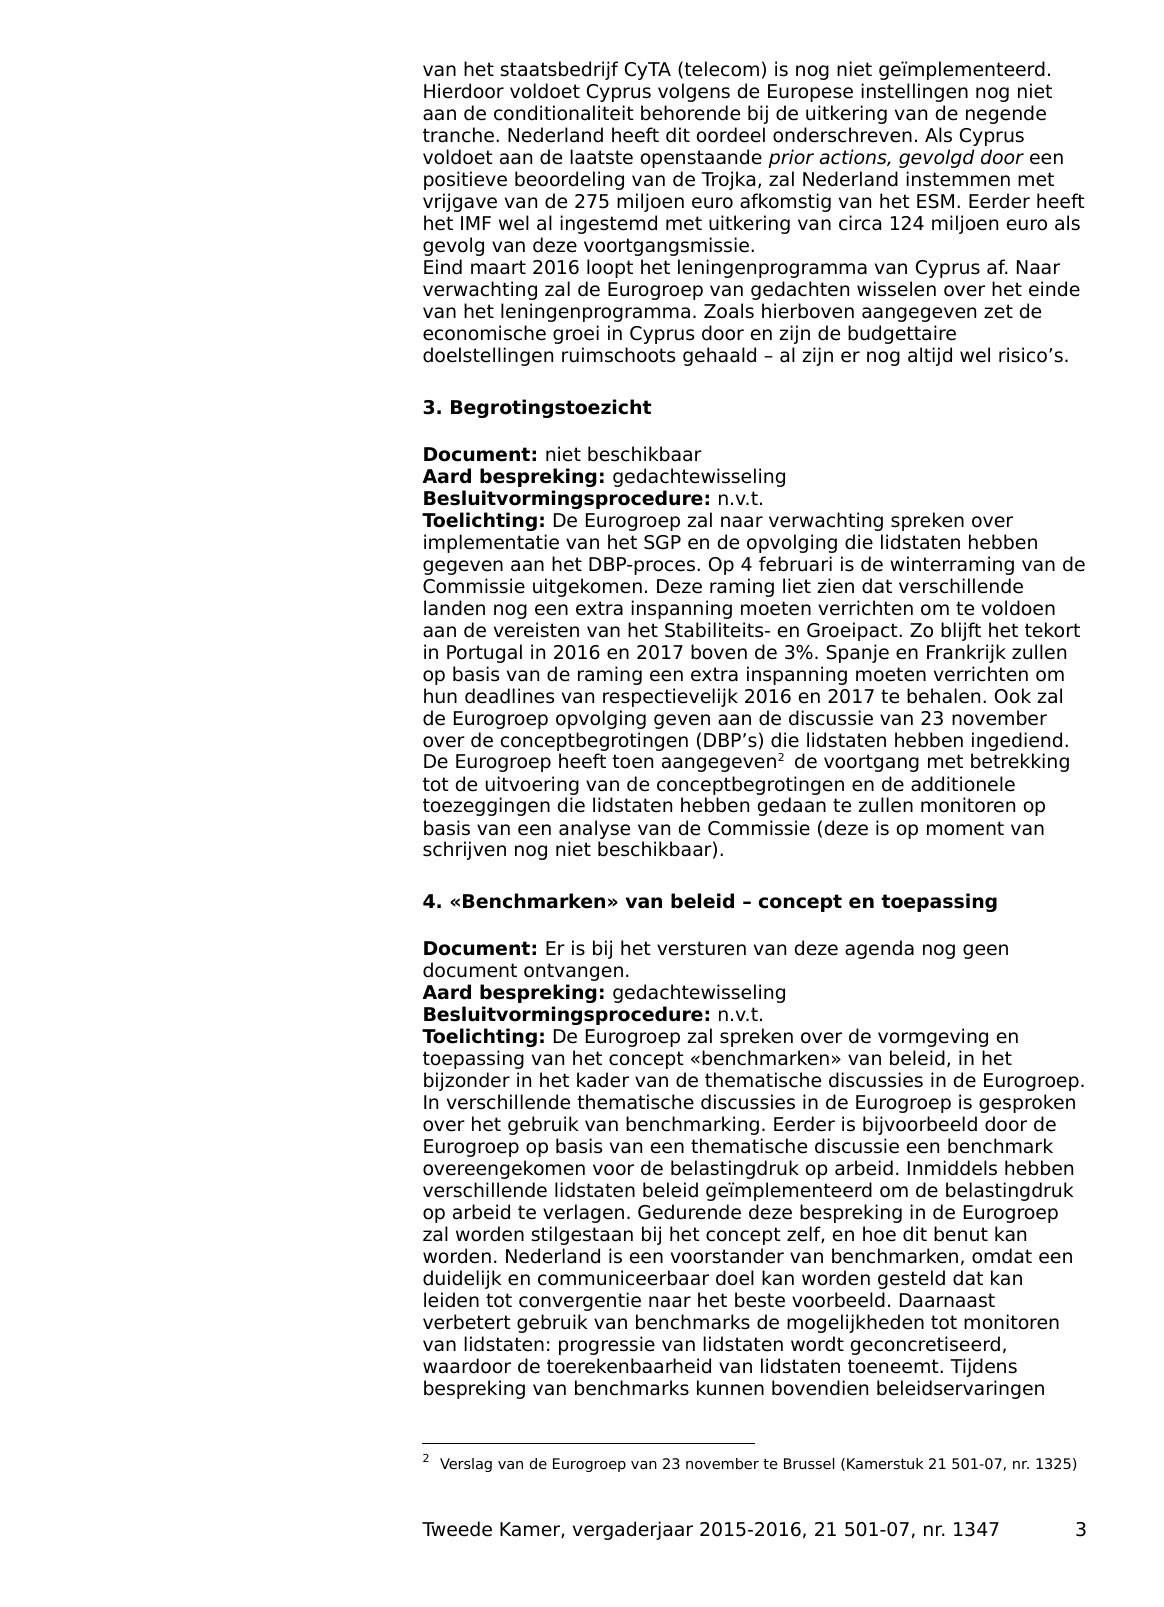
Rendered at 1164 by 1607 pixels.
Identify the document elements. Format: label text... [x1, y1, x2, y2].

text Document: niet beschikbaar [422, 444, 1087, 466]
text Besluitvormingsprocedure: n.v.t. [422, 488, 1087, 510]
text Verslag van de Eurogroep van 23 november te Brussel (Kamerstuk 21 501-07, nr. 1325) [422, 1452, 1087, 1474]
text Besluitvormingsprocedure: n.v.t. [422, 1004, 1087, 1026]
text Toelichting: De Eurogroep zal naar verwachting spreken over implementatie van het SGP en de opvolging die lidstaten hebben gegeven aan het DBP-proces. Op 4 februari is de winterraming van de Commissie uitgekomen. Deze raming liet zien dat verschillende landen nog een extra inspanning moeten verrichten om te voldoen aan de vereisten van het Stabiliteits- en Groeipact. Zo blijft het tekort in Portugal in 2016 en 2017 boven de 3%. Spanje en Frankrijk zullen op basis van de raming een extra inspanning moeten verrichten om hun deadlines van respectievelijk 2016 en 2017 te behalen. Ook zal de Eurogroep opvolging geven aan de discussie van 23 november over de conceptbegrotingen (DBP’s) die lidstaten hebben ingediend. De Eurogroep heeft toen aangegeven de voortgang met betrekking tot de uitvoering van de conceptbegrotingen en de additionele toezeggingen die lidstaten hebben gedaan te zullen monitoren op basis van een analyse van de Commissie (deze is op moment van schrijven nog niet beschikbaar). [422, 510, 1087, 861]
text Eind maart 2016 loopt het leningenprogramma van Cyprus af. Naar verwachting zal de Eurogroep van gedachten wisselen over het einde van het leningenprogramma. Zoals hierboven aangegeven zet de economische groei in Cyprus door en zijn de budgettaire doelstellingen ruimschoots gehaald – al zijn er nog altijd wel risico’s. [422, 257, 1087, 367]
text Aard bespreking: gedachtewisseling [422, 466, 1087, 488]
subtitle 4. «Benchmarken» van beleid – concept en toepassing [422, 891, 1087, 913]
subtitle 3. Begrotingstoezicht [422, 397, 1087, 419]
text van het staatsbedrijf CyTA (telecom) is nog niet geïmplementeerd. Hierdoor voldoet Cyprus volgens de Europese instellingen nog niet aan de conditionaliteit behorende bij de uitkering van de negende tranche. Nederland heeft dit oordeel onderschreven. Als Cyprus voldoet aan de laatste openstaande prior actions, gevolgd door een positieve beoordeling van de Trojka, zal Nederland instemmen met vrijgave van de 275 miljoen euro afkomstig van het ESM. Eerder heeft het IMF wel al ingestemd met uitkering van circa 124 miljoen euro als gevolg van deze voortgangsmissie. [422, 59, 1087, 257]
text Document: Er is bij het versturen van deze agenda nog geen document ontvangen. [422, 938, 1087, 982]
text Toelichting: De Eurogroep zal spreken over de vormgeving en toepassing van het concept «benchmarken» van beleid, in het bijzonder in het kader van de thematische discussies in de Eurogroep. In verschillende thematische discussies in de Eurogroep is gesproken over het gebruik van benchmarking. Eerder is bijvoorbeeld door de Eurogroep op basis van een thematische discussie een benchmark overeengekomen voor de belastingdruk op arbeid. Inmiddels hebben verschillende lidstaten beleid geïmplementeerd om de belastingdruk op arbeid te verlagen. Gedurende deze bespreking in de Eurogroep zal worden stilgestaan bij het concept zelf, en hoe dit benut kan worden. Nederland is een voorstander van benchmarken, omdat een duidelijk en communiceerbaar doel kan worden gesteld dat kan leiden tot convergentie naar het beste voorbeeld. Daarnaast verbetert gebruik van benchmarks de mogelijkheden tot monitoren van lidstaten: progressie van lidstaten wordt geconcretiseerd, waardoor de toerekenbaarheid van lidstaten toeneemt. Tijdens bespreking van benchmarks kunnen bovendien beleidservaringen [422, 1026, 1087, 1400]
text Aard bespreking: gedachtewisseling [422, 982, 1087, 1004]
